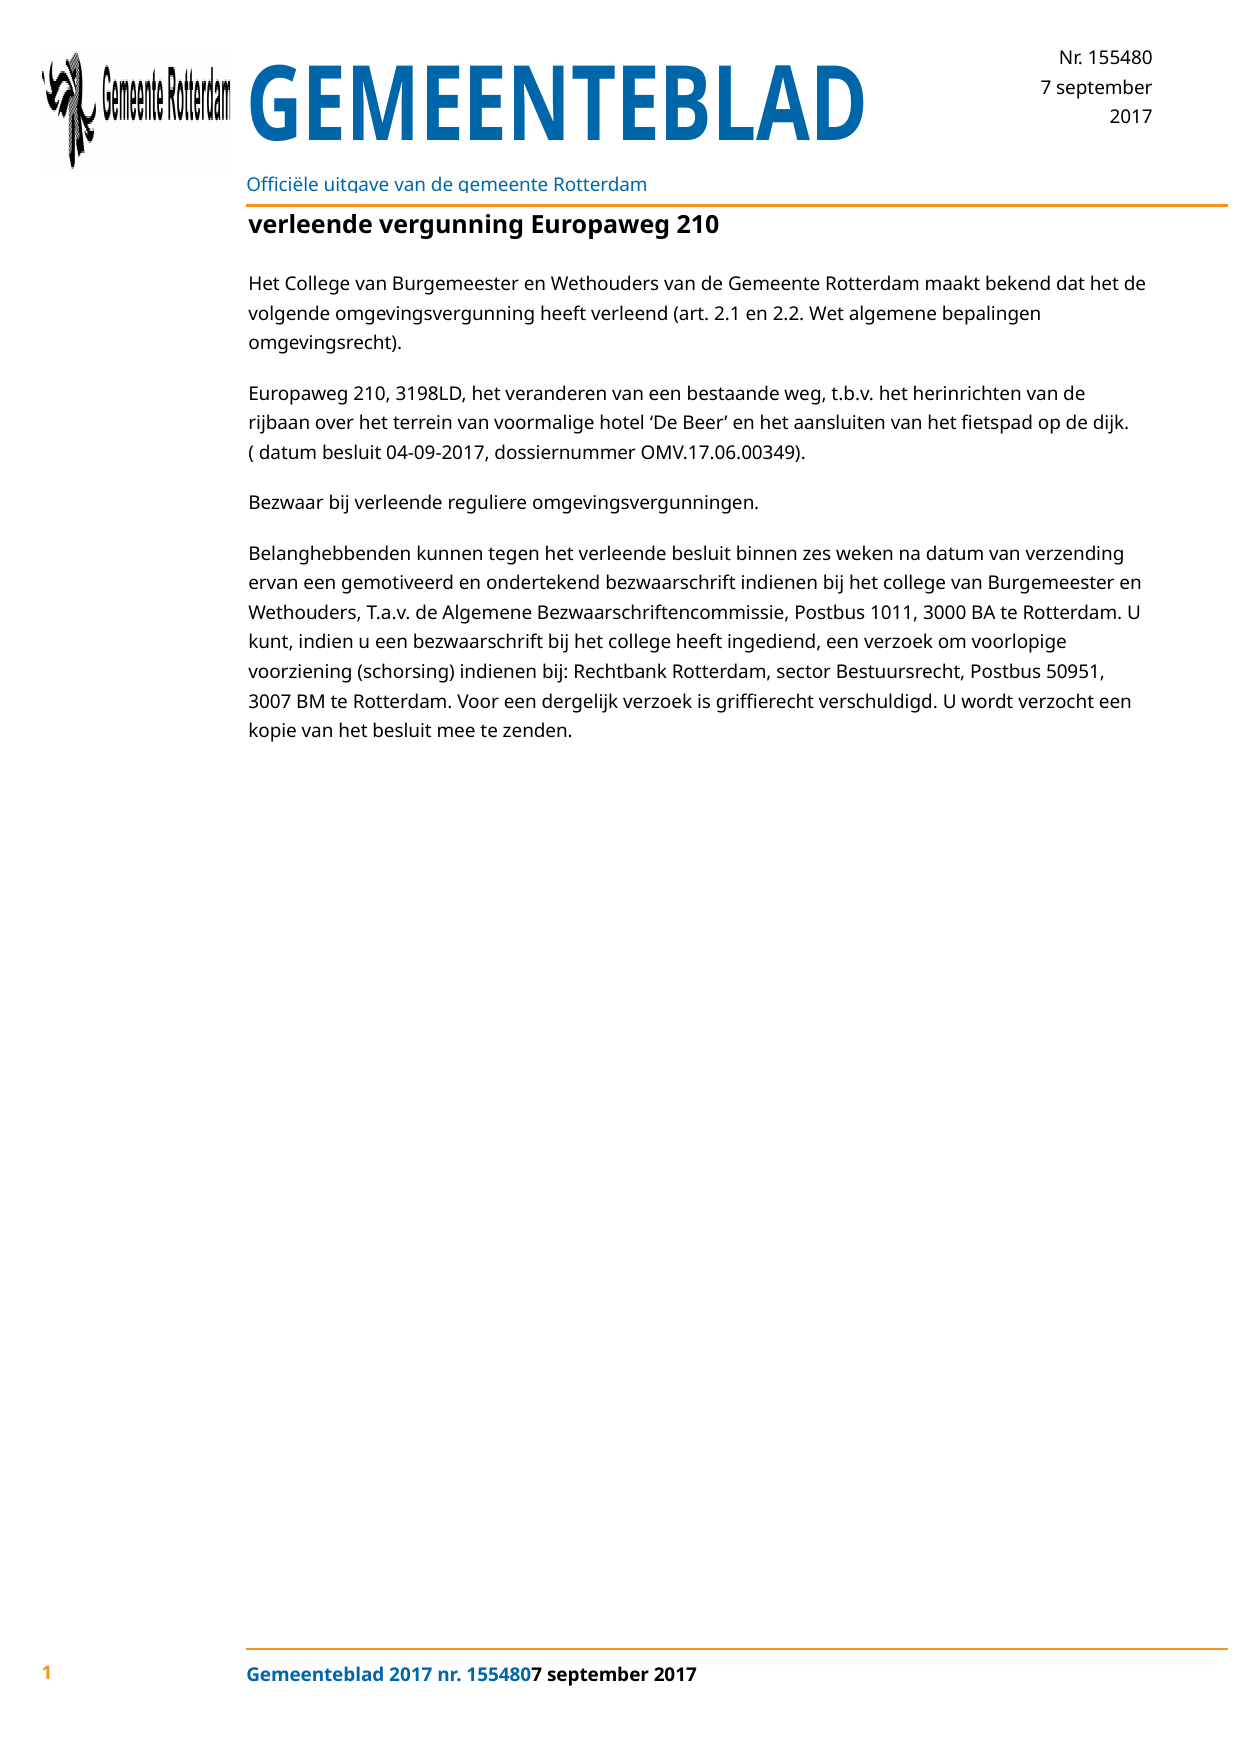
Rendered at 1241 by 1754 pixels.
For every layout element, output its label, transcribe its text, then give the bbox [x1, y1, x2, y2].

text Europaweg 210, 3198LD, het veranderen van een bestaande weg, t.b.v. het herinrichten van de rijbaan over het terrein van voormalige hotel ‘De Beer’ en het aansluiten van het fietspad op de dijk.( datum besluit 04-09-2017, dossiernummer OMV.17.06.00349). [248, 380, 1152, 465]
text Bezwaar bij verleende reguliere omgevingsvergunningen. [248, 489, 1152, 515]
text verleende vergunning Europaweg 210 [248, 207, 1152, 241]
text Het College van Burgemeester en Wethouders van de Gemeente Rotterdam maakt bekend dat het de volgende omgevingsvergunning heeft verleend (art. 2.1 en 2.2. Wet algemene bepalingen omgevingsrecht). [248, 270, 1152, 355]
text Belanghebbenden kunnen tegen het verleende besluit binnen zes weken na datum van verzending ervan een gemotiveerd en ondertekend bezwaarschrift indienen bij het college van Burgemeester en Wethouders, T.a.v. de Algemene Bezwaarschriftencommissie, Postbus 1011, 3000 BA te Rotterdam. U kunt, indien u een bezwaarschrift bij het college heeft ingediend, een verzoek om voorlopige voorziening (schorsing) indienen bij: Rechtbank Rotterdam, sector Bestuursrecht, Postbus 50951, 3007 BM te Rotterdam. Voor een dergelijk verzoek is griffierecht verschuldigd. U wordt verzocht een kopie van het besluit mee te zenden. [248, 540, 1152, 743]
picture [41, 47, 231, 172]
